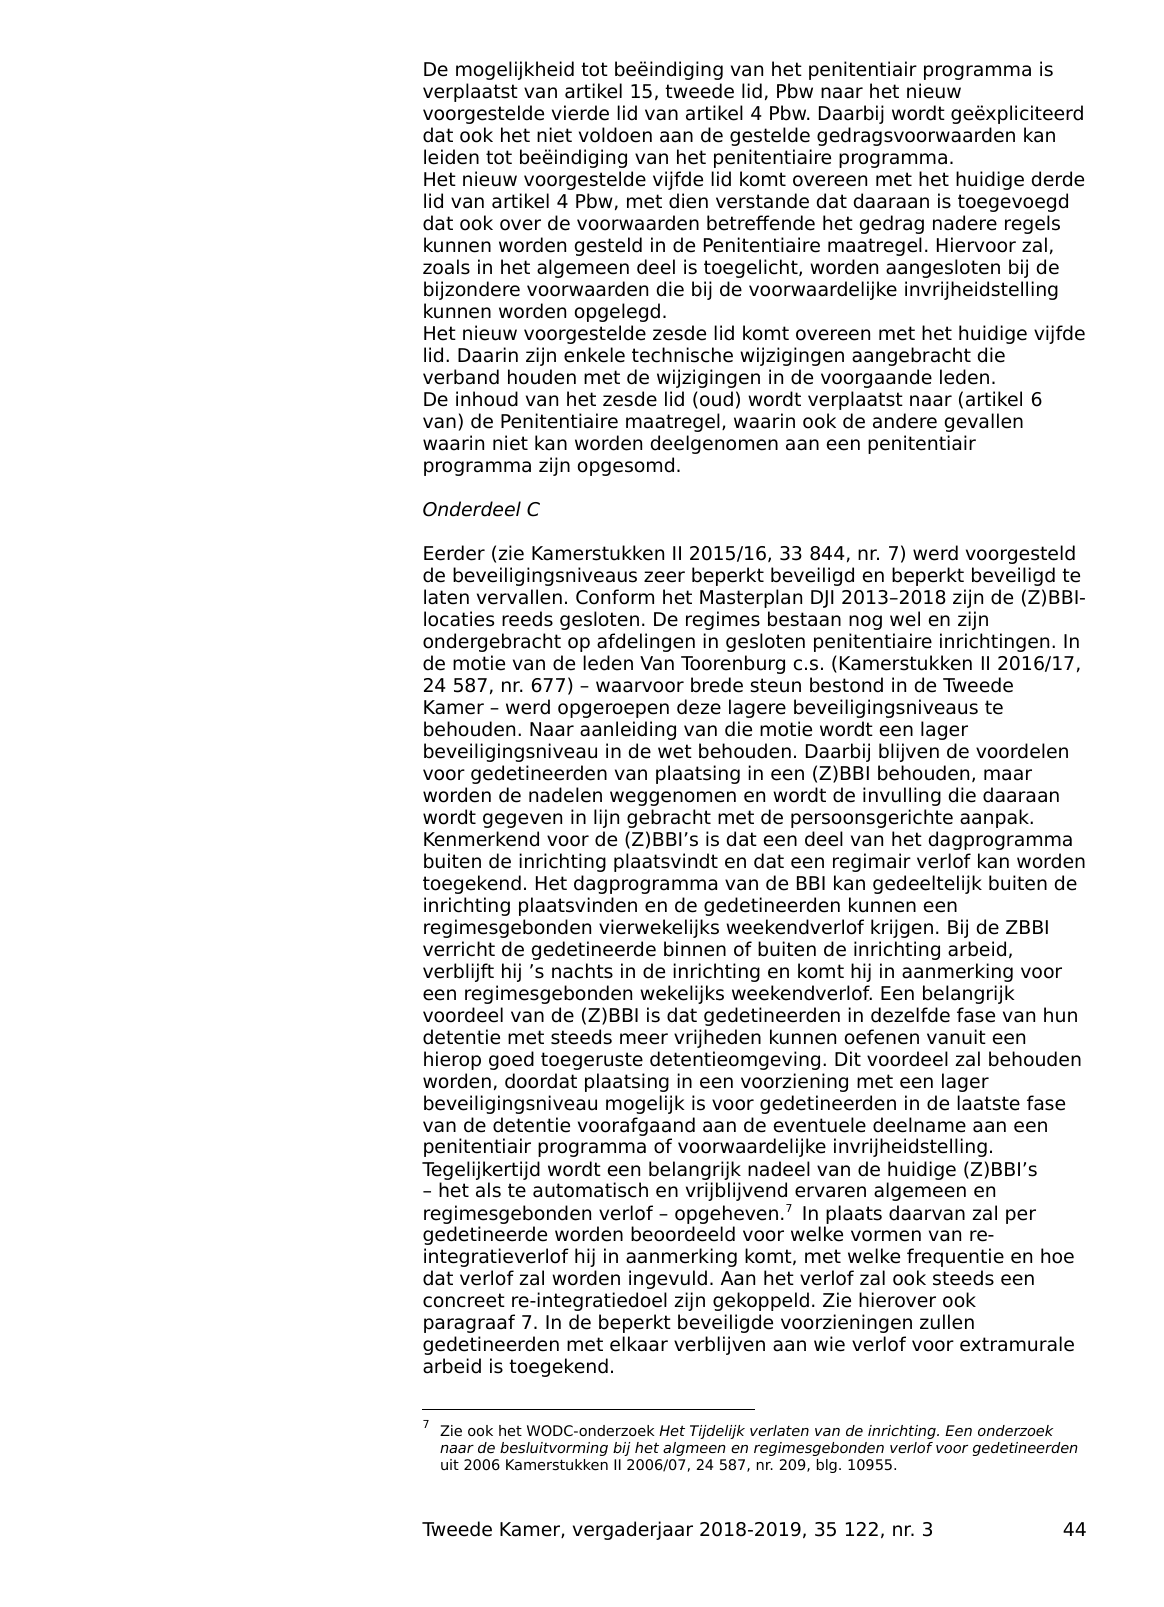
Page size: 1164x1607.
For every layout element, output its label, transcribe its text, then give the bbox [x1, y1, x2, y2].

text De mogelijkheid tot beëindiging van het penitentiair programma is verplaatst van artikel 15, tweede lid, Pbw naar het nieuw voorgestelde vierde lid van artikel 4 Pbw. Daarbij wordt geëxpliciteerd dat ook het niet voldoen aan de gestelde gedragsvoorwaarden kan leiden tot beëindiging van het penitentiaire programma. [422, 59, 1087, 169]
text Het nieuw voorgestelde vijfde lid komt overeen met het huidige derde lid van artikel 4 Pbw, met dien verstande dat daaraan is toegevoegd dat ook over de voorwaarden betreffende het gedrag nadere regels kunnen worden gesteld in de Penitentiaire maatregel. Hiervoor zal, zoals in het algemeen deel is toegelicht, worden aangesloten bij de bijzondere voorwaarden die bij de voorwaardelijke invrijheidstelling kunnen worden opgelegd. [422, 169, 1087, 323]
text Eerder (zie Kamerstukken II 2015/16, 33 844, nr. 7) werd voorgesteld de beveiligingsniveaus zeer beperkt beveiligd en beperkt beveiligd te laten vervallen. Conform het Masterplan DJI 2013–2018 zijn de (Z)BBI-locaties reeds gesloten. De regimes bestaan nog wel en zijn ondergebracht op afdelingen in gesloten penitentiaire inrichtingen. In de motie van de leden Van Toorenburg c.s. (Kamerstukken II 2016/17, 24 587, nr. 677) – waarvoor brede steun bestond in de Tweede Kamer – werd opgeroepen deze lagere beveiligingsniveaus te behouden. Naar aanleiding van die motie wordt een lager beveiligingsniveau in de wet behouden. Daarbij blijven de voordelen voor gedetineerden van plaatsing in een (Z)BBI behouden, maar worden de nadelen weggenomen en wordt de invulling die daaraan wordt gegeven in lijn gebracht met de persoonsgerichte aanpak. Kenmerkend voor de (Z)BBI’s is dat een deel van het dagprogramma buiten de inrichting plaatsvindt en dat een regimair verlof kan worden toegekend. Het dagprogramma van de BBI kan gedeeltelijk buiten de inrichting plaatsvinden en de gedetineerden kunnen een regimesgebonden vierwekelijks weekendverlof krijgen. Bij de ZBBI verricht de gedetineerde binnen of buiten de inrichting arbeid, verblijft hij ’s nachts in de inrichting en komt hij in aanmerking voor een regimesgebonden wekelijks weekendverlof. Een belangrijk voordeel van de (Z)BBI is dat gedetineerden in dezelfde fase van hun detentie met steeds meer vrijheden kunnen oefenen vanuit een hierop goed toegeruste detentieomgeving. Dit voordeel zal behouden worden, doordat plaatsing in een voorziening met een lager beveiligingsniveau mogelijk is voor gedetineerden in de laatste fase van de detentie voorafgaand aan de eventuele deelname aan een penitentiair programma of voorwaardelijke invrijheidstelling. Tegelijkertijd wordt een belangrijk nadeel van de huidige (Z)BBI’s – het als te automatisch en vrijblijvend ervaren algemeen en regimesgebonden verlof – opgeheven. In plaats daarvan zal per gedetineerde worden beoordeeld voor welke vormen van re-integratieverlof hij in aanmerking komt, met welke frequentie en hoe dat verlof zal worden ingevuld. Aan het verlof zal ook steeds een concreet re-integratiedoel zijn gekoppeld. Zie hierover ook paragraaf 7. In de beperkt beveiligde voorzieningen zullen gedetineerden met elkaar verblijven aan wie verlof voor extramurale arbeid is toegekend. [422, 543, 1087, 1378]
subtitle Onderdeel C [422, 499, 1087, 521]
text Het nieuw voorgestelde zesde lid komt overeen met het huidige vijfde lid. Daarin zijn enkele technische wijzigingen aangebracht die verband houden met de wijzigingen in de voorgaande leden. [422, 323, 1087, 389]
text Zie ook het WODC-onderzoek Het Tijdelijk verlaten van de inrichting. Een onderzoek naar de besluitvorming bij het algmeen en regimesgebonden verlof voor gedetineerden uit 2006 Kamerstukken II 2006/07, 24 587, nr. 209, blg. 10955. [422, 1418, 1087, 1474]
text De inhoud van het zesde lid (oud) wordt verplaatst naar (artikel 6 van) de Penitentiaire maatregel, waarin ook de andere gevallen waarin niet kan worden deelgenomen aan een penitentiair programma zijn opgesomd. [422, 389, 1087, 477]
